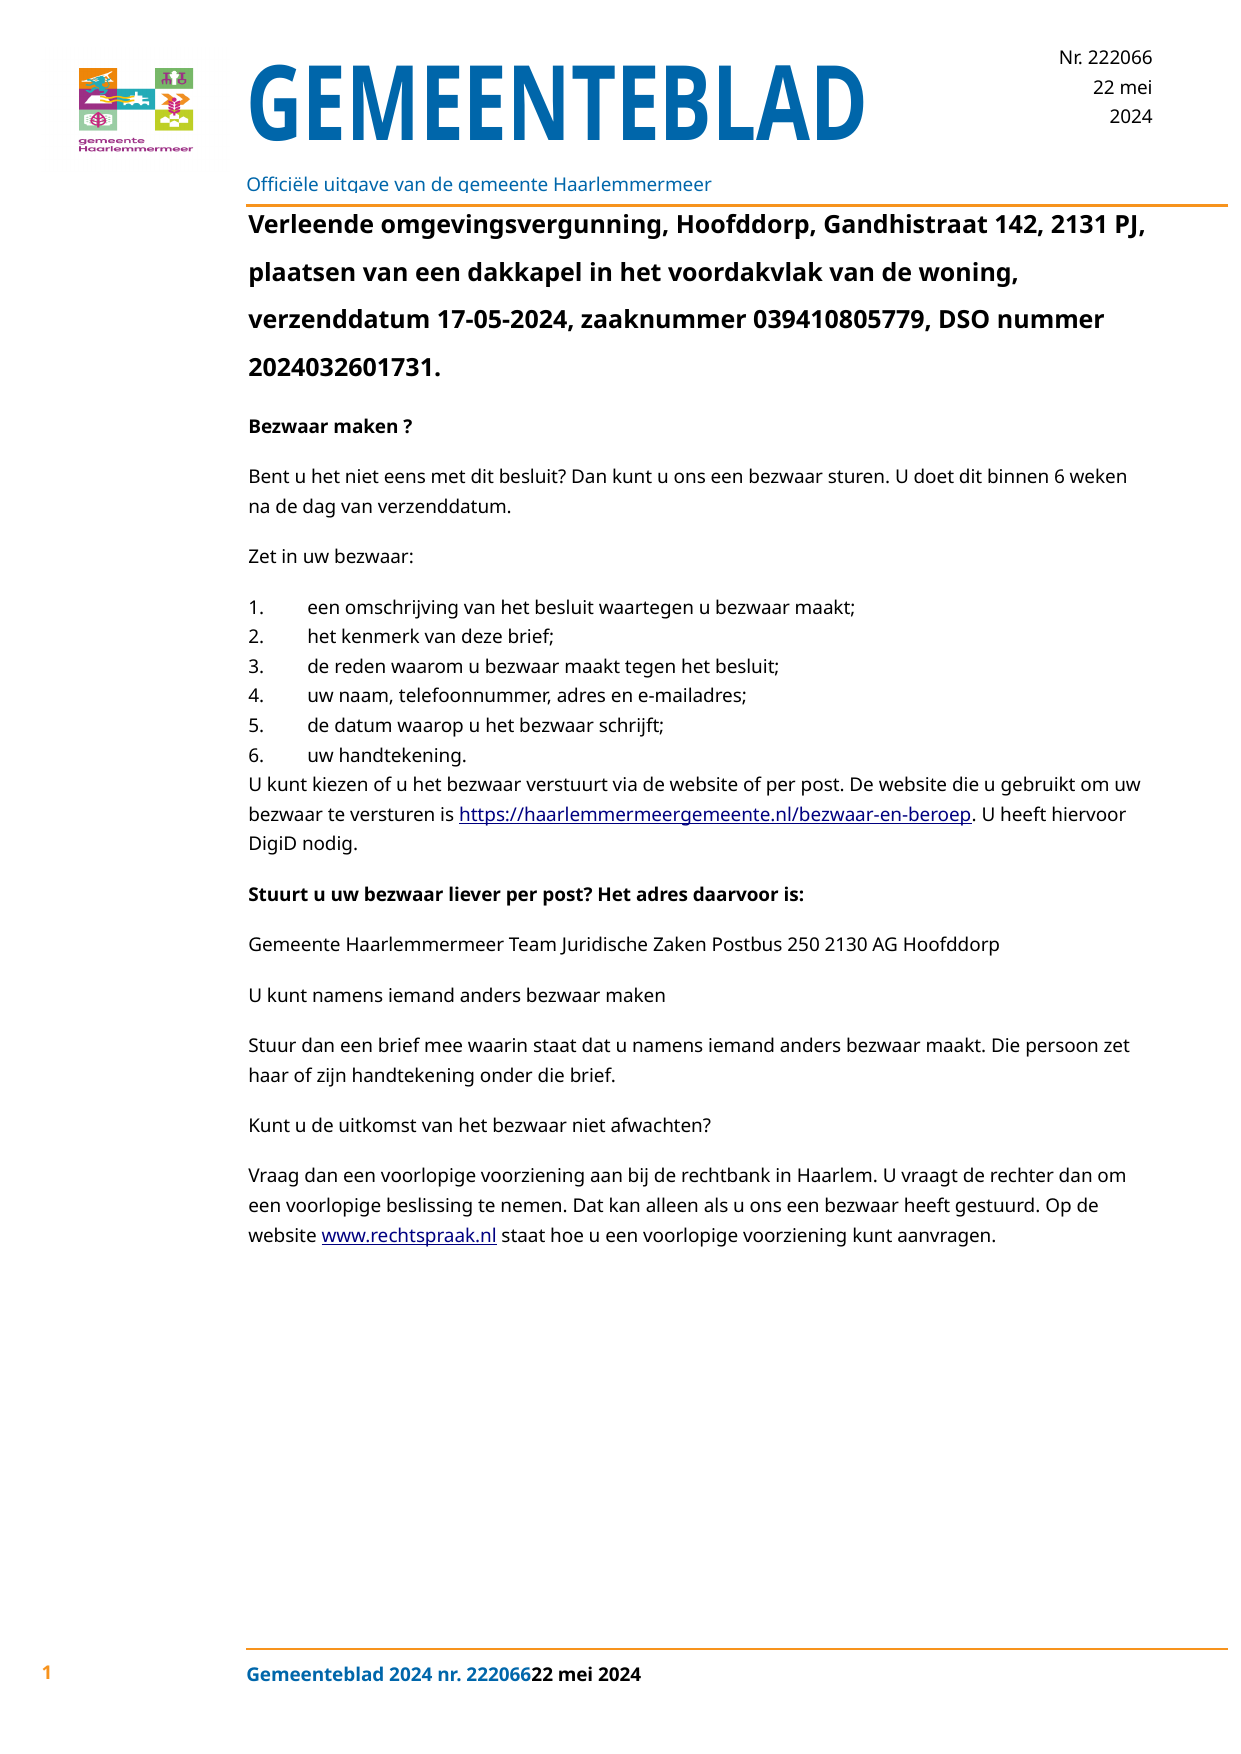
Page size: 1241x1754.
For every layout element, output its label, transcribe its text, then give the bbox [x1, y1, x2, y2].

text Stuurt u uw bezwaar liever per post? Het adres daarvoor is: [248, 881, 1152, 907]
list een omschrijving van het besluit waartegen u bezwaar maakt; [248, 594, 1152, 620]
list het kenmerk van deze brief; [248, 623, 1152, 649]
list de reden waarom u bezwaar maakt tegen het besluit; [248, 653, 1152, 679]
text Bezwaar maken ? [248, 413, 1152, 439]
text Verleende omgevingsvergunning, Hoofddorp, Gandhistraat 142, 2131 PJ, plaatsen van een dakkapel in het voordakvlak van de woning, verzenddatum 17-05-2024, zaaknummer 039410805779, DSO nummer 2024032601731. [248, 207, 1152, 384]
text Kunt u de uitkomst van het bezwaar niet afwachten? [248, 1112, 1152, 1138]
text U kunt kiezen of u het bezwaar verstuurt via de website of per post. De website die u gebruikt om uw bezwaar te versturen is https://haarlemmermeergemeente.nl/bezwaar-en-beroep. U heeft hiervoor DigiD nodig. [248, 771, 1152, 856]
picture [41, 47, 231, 172]
list uw handtekening. [248, 742, 1152, 768]
text U kunt namens iemand anders bezwaar maken [248, 982, 1152, 1008]
list uw naam, telefoonnummer, adres en e-mailadres; [248, 683, 1152, 708]
text Gemeente Haarlemmermeer Team Juridische Zaken Postbus 250 2130 AG Hoofddorp [248, 931, 1152, 957]
text Bent u het niet eens met dit besluit? Dan kunt u ons een bezwaar sturen. U doet dit binnen 6 weken na de dag van verzenddatum. [248, 463, 1152, 519]
text Zet in uw bezwaar: [248, 543, 1152, 569]
text Vraag dan een voorlopige voorziening aan bij de rechtbank in Haarlem. U vraagt de rechter dan om een voorlopige beslissing te nemen. Dat kan alleen als u ons een bezwaar heeft gestuurd. Op de website www.rechtspraak.nl staat hoe u een voorlopige voorziening kunt aanvragen. [248, 1163, 1152, 1248]
list de datum waarop u het bezwaar schrijft; [248, 712, 1152, 738]
text Stuur dan een brief mee waarin staat dat u namens iemand anders bezwaar maakt. Die persoon zet haar of zijn handtekening onder die brief. [248, 1032, 1152, 1088]
